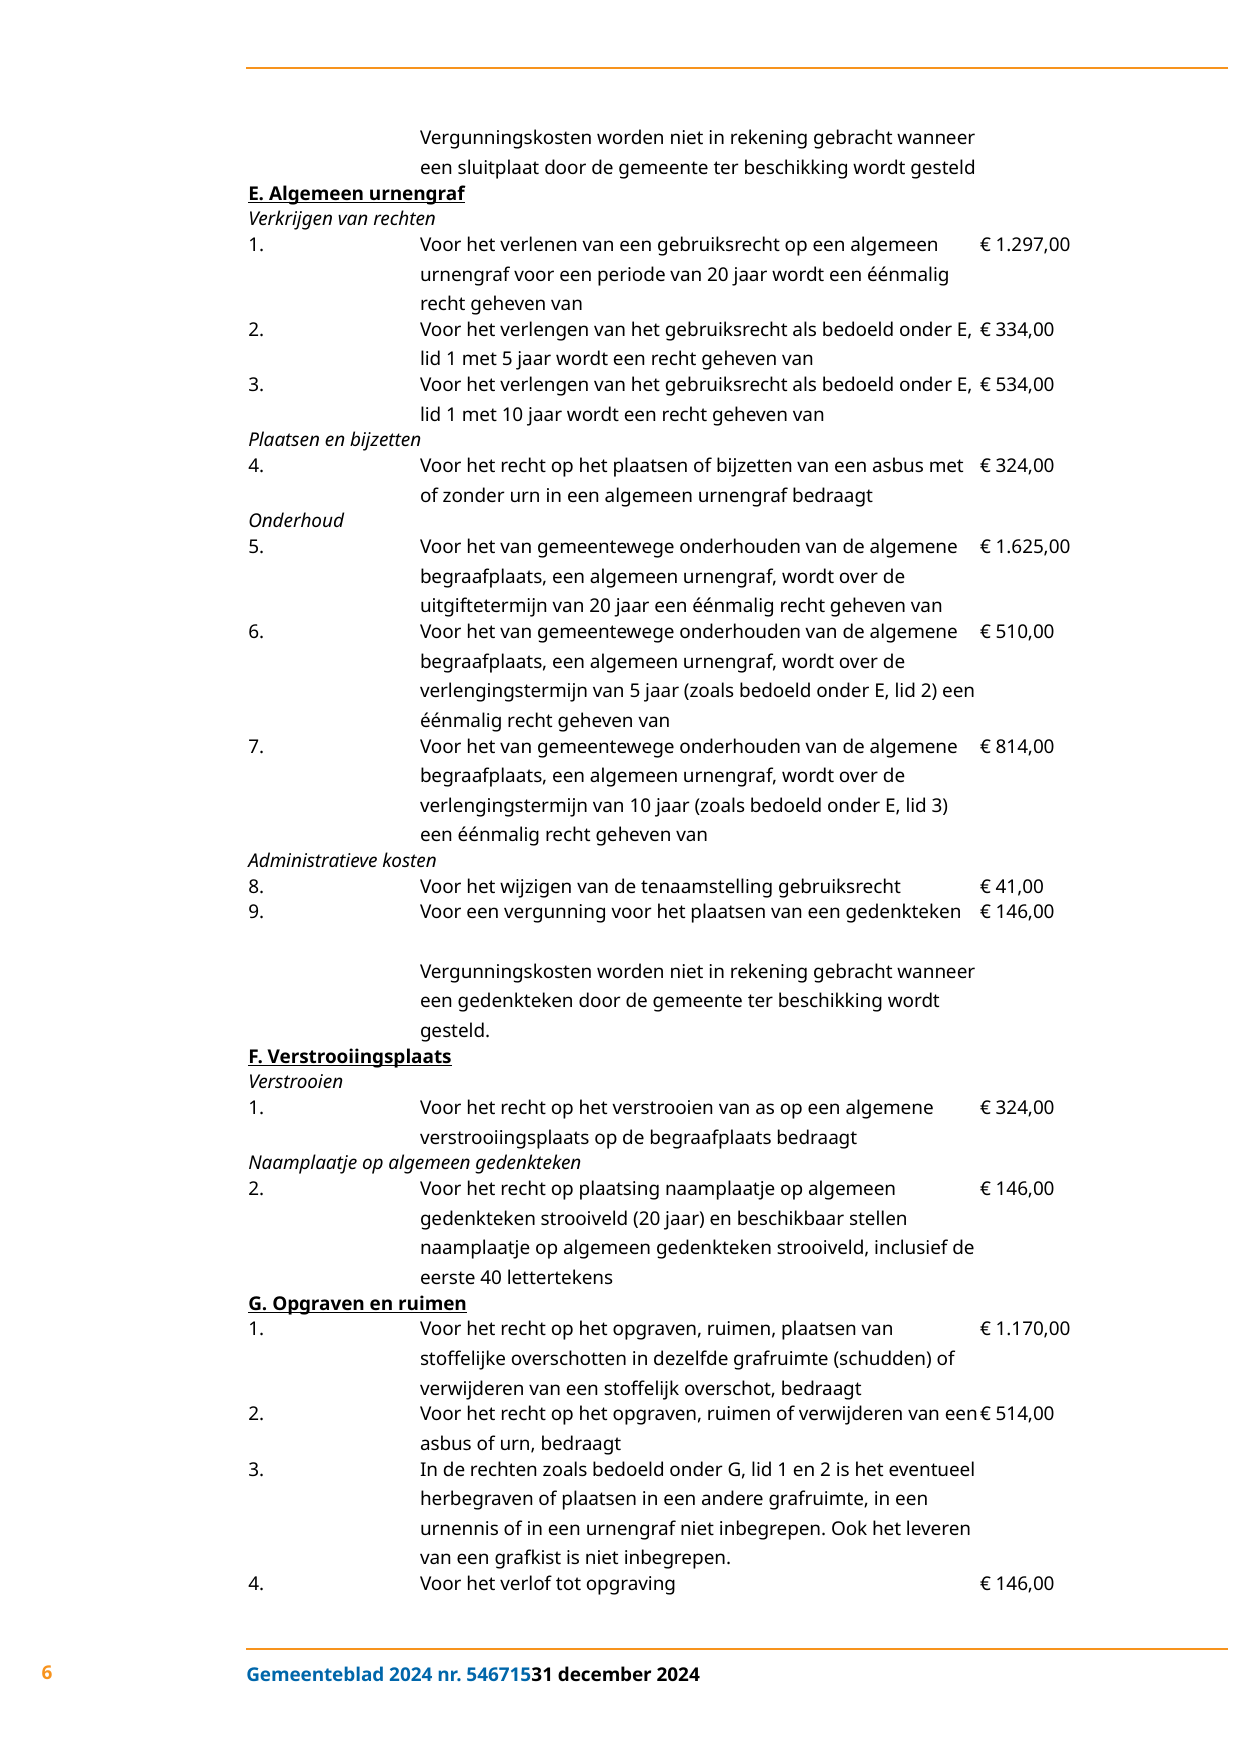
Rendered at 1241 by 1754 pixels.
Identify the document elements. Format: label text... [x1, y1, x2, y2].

table_cell Voor het recht op het plaatsen of bijzetten van een asbus met of zonder urn in een algemeen urnengraf bedraagt [420, 453, 980, 508]
table_cell € 41,00 [980, 873, 1152, 899]
table_cell G. Opgraven en ruimen [248, 1290, 1152, 1316]
table_cell Vergunningskosten worden niet in rekening gebracht wanneer een sluitplaat door de gemeente ter beschikking wordt gesteld [420, 95, 980, 180]
table_cell Voor het verlengen van het gebruiksrecht als bedoeld onder E, lid 1 met 10 jaar wordt een recht geheven van [420, 371, 980, 427]
table_cell Naamplaatje op algemeen gedenkteken [248, 1150, 1152, 1175]
table_cell Plaatsen en bijzetten [248, 427, 1152, 452]
table_cell 3. [248, 1456, 420, 1570]
table_cell 2. [248, 1175, 420, 1290]
table_cell 4. [248, 1570, 420, 1596]
table_cell Voor het van gemeentewege onderhouden van de algemene begraafplaats, een algemeen urnengraf, wordt over de verlengingstermijn van 5 jaar (zoals bedoeld onder E, lid 2) een éénmalig recht geheven van [420, 618, 980, 733]
table_cell 6. [248, 618, 420, 733]
table_cell Voor het verlenen van een gebruiksrecht op een algemeen urnengraf voor een periode van 20 jaar wordt een éénmalig recht geheven van [420, 231, 980, 316]
table_cell [248, 95, 420, 180]
table_cell Voor het verlof tot opgraving [420, 1570, 980, 1596]
table_cell [980, 95, 1152, 180]
table_cell 1. [248, 231, 420, 316]
table_cell Voor het recht op plaatsing naamplaatje op algemeen gedenkteken strooiveld (20 jaar) en beschikbaar stellen naamplaatje op algemeen gedenkteken strooiveld, inclusief de eerste 40 lettertekens [420, 1175, 980, 1290]
table_cell F. Verstrooiingsplaats [248, 1043, 1152, 1068]
table_cell Voor het verlengen van het gebruiksrecht als bedoeld onder E, lid 1 met 5 jaar wordt een recht geheven van [420, 316, 980, 371]
table_cell € 514,00 [980, 1400, 1152, 1456]
table_cell 3. [248, 371, 420, 427]
table_cell [980, 1456, 1152, 1570]
table_cell € 1.170,00 [980, 1316, 1152, 1400]
table_cell 8. [248, 873, 420, 899]
table_cell 1. [248, 1094, 420, 1149]
table_cell Voor een vergunning voor het plaatsen van een gedenkteken Vergunningskosten worden niet in rekening gebracht wanneer een gedenkteken door de gemeente ter beschikking wordt gesteld. [420, 899, 980, 1043]
table_cell Voor het recht op het verstrooien van as op een algemene verstrooiingsplaats op de begraafplaats bedraagt [420, 1094, 980, 1149]
table_cell Verkrijgen van rechten [248, 205, 1152, 231]
table_cell € 534,00 [980, 371, 1152, 427]
table_cell € 146,00 [980, 1175, 1152, 1290]
table_cell Administratieve kosten [248, 847, 1152, 873]
table_cell Voor het recht op het opgraven, ruimen of verwijderen van een asbus of urn, bedraagt [420, 1400, 980, 1456]
table_cell 9. [248, 899, 420, 1043]
table_cell 2. [248, 1400, 420, 1456]
table_cell Onderhoud [248, 508, 1152, 533]
picture [41, 47, 231, 172]
table_cell € 334,00 [980, 316, 1152, 371]
table_cell In de rechten zoals bedoeld onder G, lid 1 en 2 is het eventueel herbegraven of plaatsen in een andere grafruimte, in een urnennis of in een urnengraf niet inbegrepen. Ook het leveren van een grafkist is niet inbegrepen. [420, 1456, 980, 1570]
table_cell € 1.297,00 [980, 231, 1152, 316]
table_cell Voor het van gemeentewege onderhouden van de algemene begraafplaats, een algemeen urnengraf, wordt over de uitgiftetermijn van 20 jaar een éénmalig recht geheven van [420, 534, 980, 618]
table_cell Voor het wijzigen van de tenaamstelling gebruiksrecht [420, 873, 980, 899]
table_cell € 146,00 [980, 1570, 1152, 1596]
table_cell E. Algemeen urnengraf [248, 180, 1152, 205]
table_cell Verstrooien [248, 1069, 1152, 1094]
table_cell € 814,00 [980, 733, 1152, 847]
table_cell 4. [248, 453, 420, 508]
table_cell Voor het van gemeentewege onderhouden van de algemene begraafplaats, een algemeen urnengraf, wordt over de verlengingstermijn van 10 jaar (zoals bedoeld onder E, lid 3) een éénmalig recht geheven van [420, 733, 980, 847]
table_cell € 324,00 [980, 453, 1152, 508]
table_cell 1. [248, 1316, 420, 1400]
table_cell € 324,00 [980, 1094, 1152, 1149]
table_cell 2. [248, 316, 420, 371]
table_cell € 146,00 [980, 899, 1152, 1043]
table_cell € 510,00 [980, 618, 1152, 733]
table_cell 7. [248, 733, 420, 847]
table_cell € 1.625,00 [980, 534, 1152, 618]
table_cell Voor het recht op het opgraven, ruimen, plaatsen van stoffelijke overschotten in dezelfde grafruimte (schudden) of verwijderen van een stoffelijk overschot, bedraagt [420, 1316, 980, 1400]
table_cell 5. [248, 534, 420, 618]
